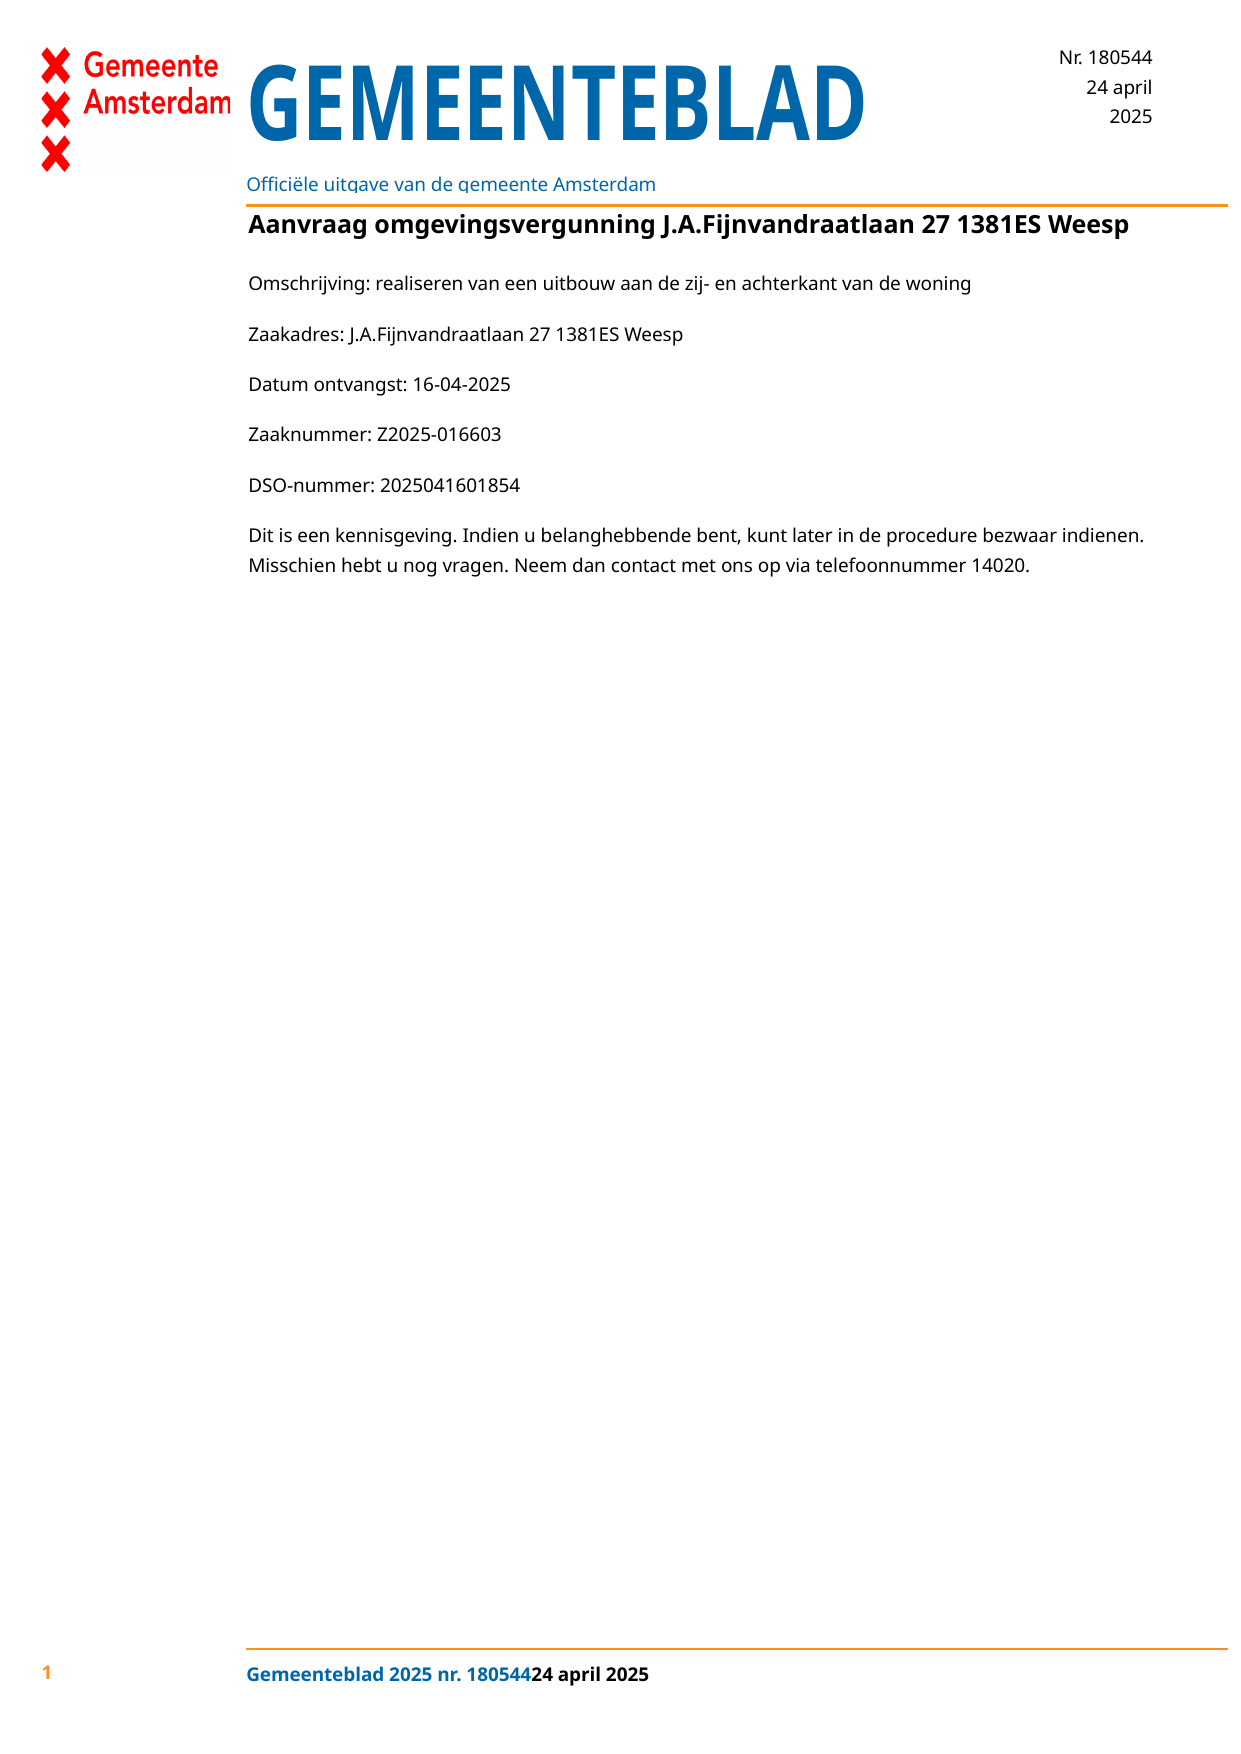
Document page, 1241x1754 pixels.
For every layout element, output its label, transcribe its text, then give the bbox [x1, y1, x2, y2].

picture [41, 47, 231, 172]
text Datum ontvangst: 16-04-2025 [248, 371, 1152, 397]
text Dit is een kennisgeving. Indien u belanghebbende bent, kunt later in de procedure bezwaar indienen. Misschien hebt u nog vragen. Neem dan contact met ons op via telefoonnummer 14020. [248, 522, 1152, 578]
text DSO-nummer: 2025041601854 [248, 472, 1152, 498]
text Zaaknummer: Z2025-016603 [248, 422, 1152, 447]
text Omschrijving: realiseren van een uitbouw aan de zij- en achterkant van de woning [248, 270, 1152, 296]
text Zaakadres: J.A.Fijnvandraatlaan 27 1381ES Weesp [248, 321, 1152, 346]
text Aanvraag omgevingsvergunning J.A.Fijnvandraatlaan 27 1381ES Weesp [248, 207, 1152, 241]
